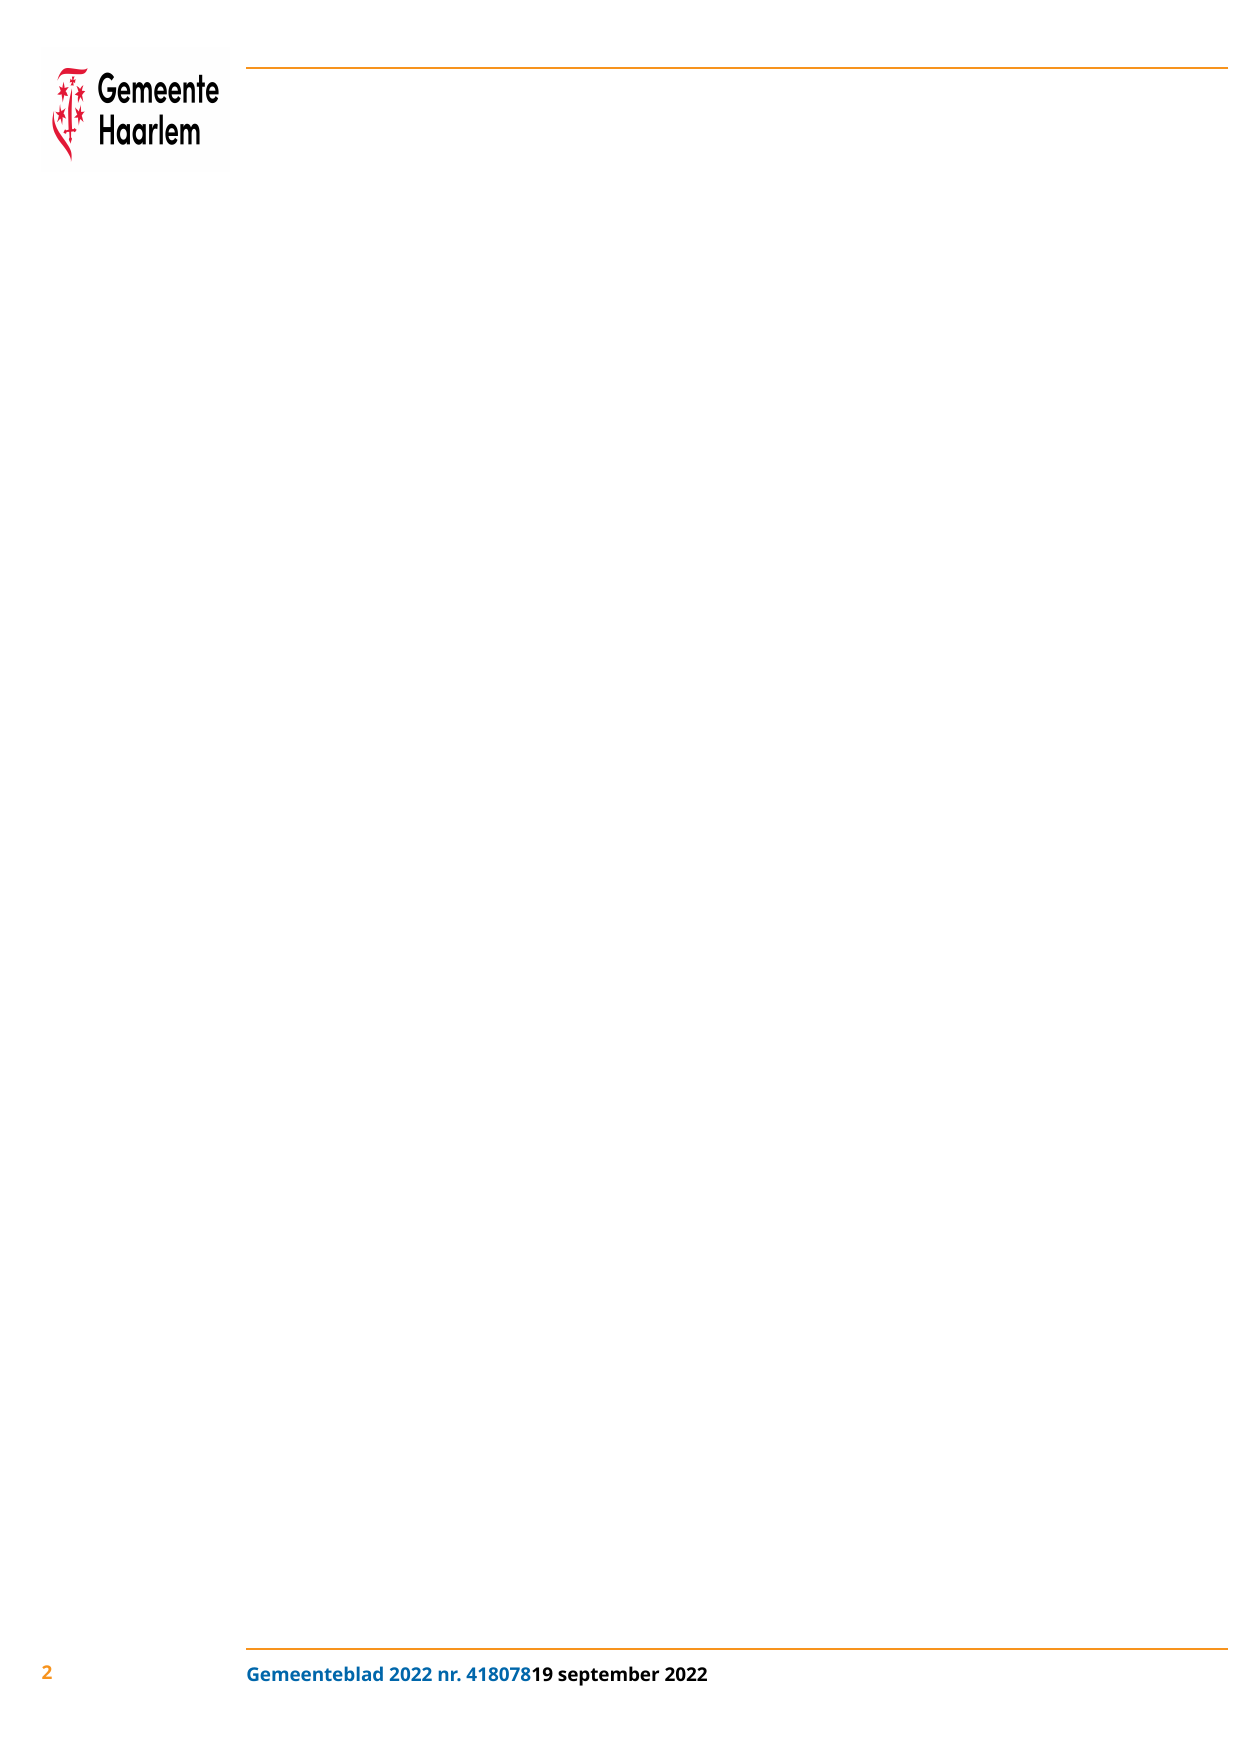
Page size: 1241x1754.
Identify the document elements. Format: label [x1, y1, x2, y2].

picture [41, 47, 231, 172]
